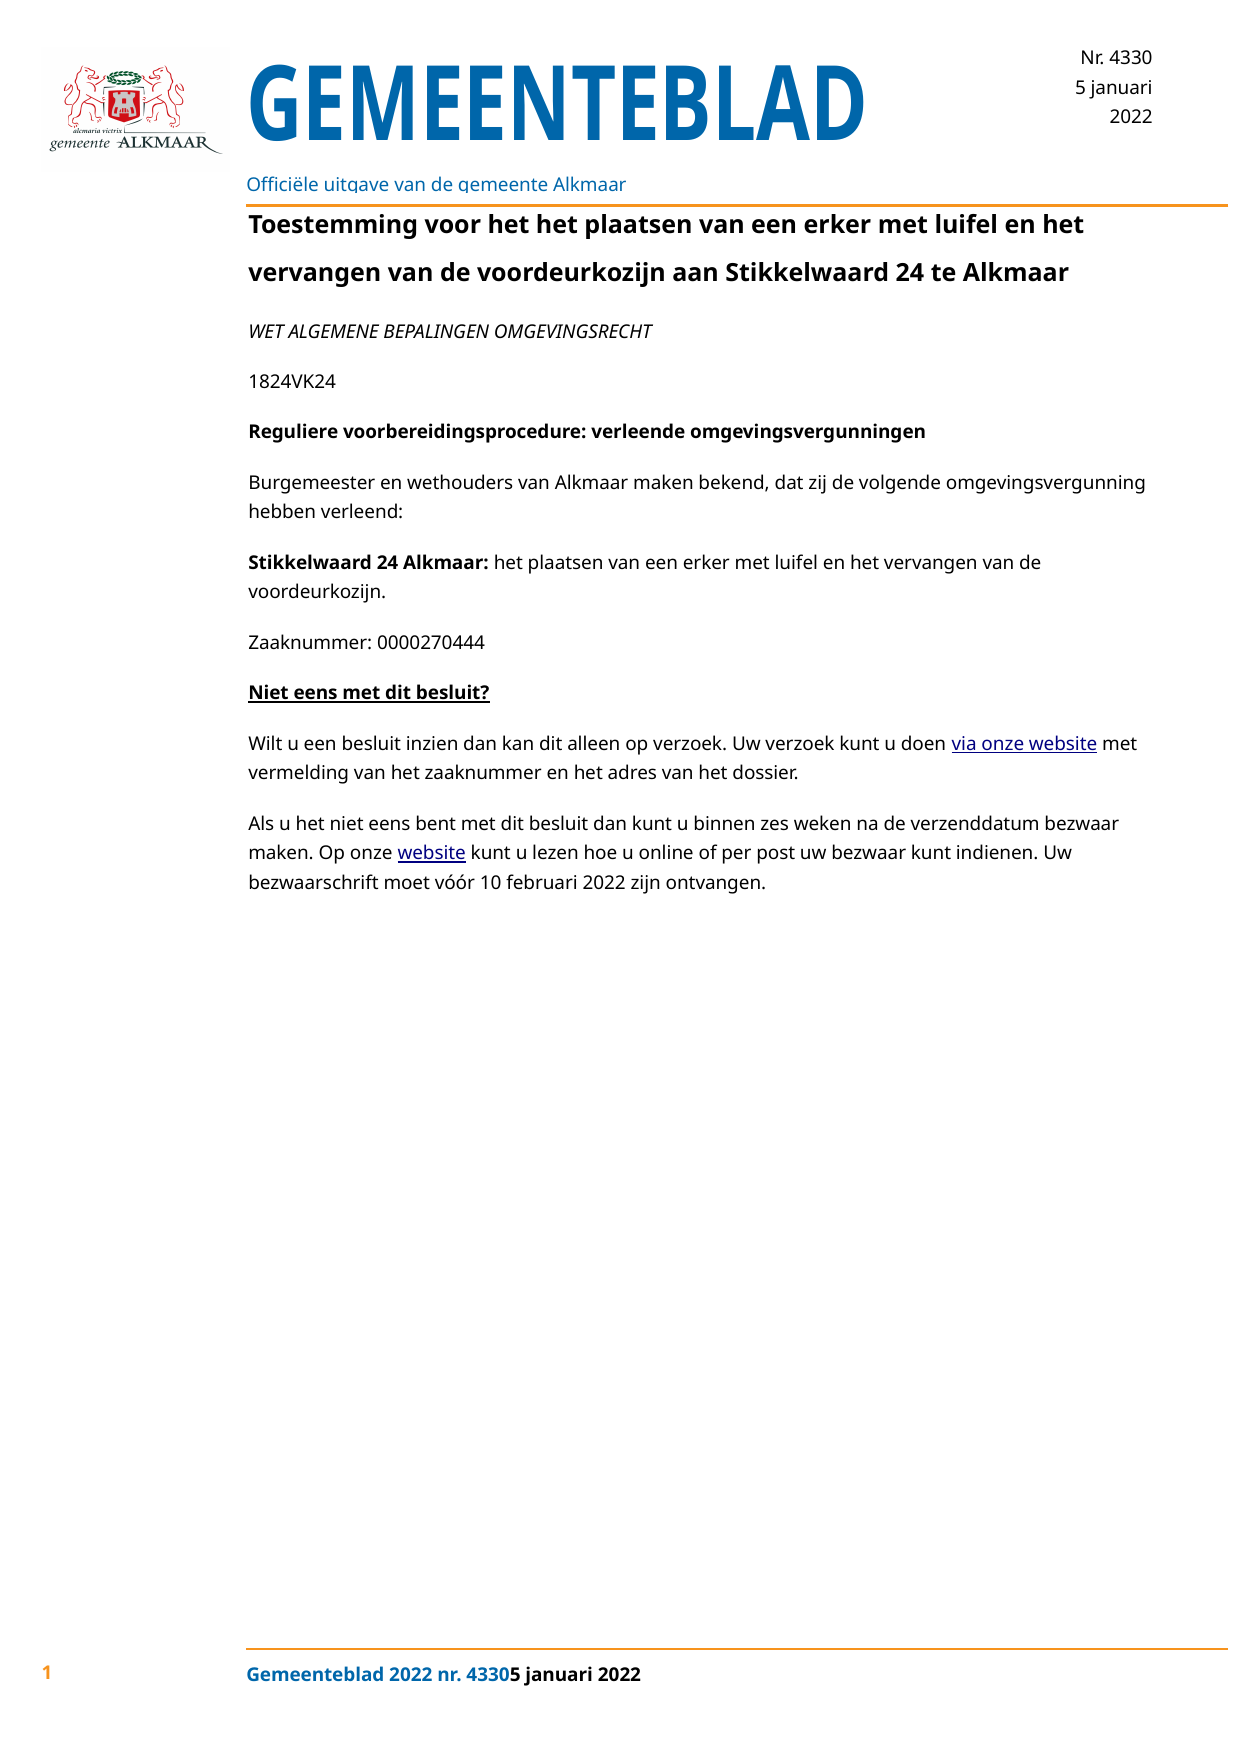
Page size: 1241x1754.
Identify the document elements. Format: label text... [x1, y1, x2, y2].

text Wilt u een besluit inzien dan kan dit alleen op verzoek. Uw verzoek kunt u doen via onze website met vermelding van het zaaknummer en het adres van het dossier. [248, 730, 1152, 785]
text WET ALGEMENE BEPALINGEN OMGEVINGSRECHT [248, 318, 1152, 344]
text Toestemming voor het het plaatsen van een erker met luifel en het vervangen van de voordeurkozijn aan Stikkelwaard 24 te Alkmaar [248, 207, 1152, 288]
text Stikkelwaard 24 Alkmaar: het plaatsen van een erker met luifel en het vervangen van de voordeurkozijn. [248, 549, 1152, 604]
text Niet eens met dit besluit? [248, 679, 1152, 705]
text 1824VK24 [248, 368, 1152, 394]
text Reguliere voorbereidingsprocedure: verleende omgevingsvergunningen [248, 419, 1152, 444]
text Burgemeester en wethouders van Alkmaar maken bekend, dat zij de volgende omgevingsvergunning hebben verleend: [248, 469, 1152, 524]
text Als u het niet eens bent met dit besluit dan kunt u binnen zes weken na de verzenddatum bezwaar maken. Op onze website kunt u lezen hoe u online of per post uw bezwaar kunt indienen. Uw bezwaarschrift moet vóór 10 februari 2022 zijn ontvangen. [248, 810, 1152, 895]
text Zaaknummer: 0000270444 [248, 629, 1152, 655]
picture [41, 47, 231, 172]
